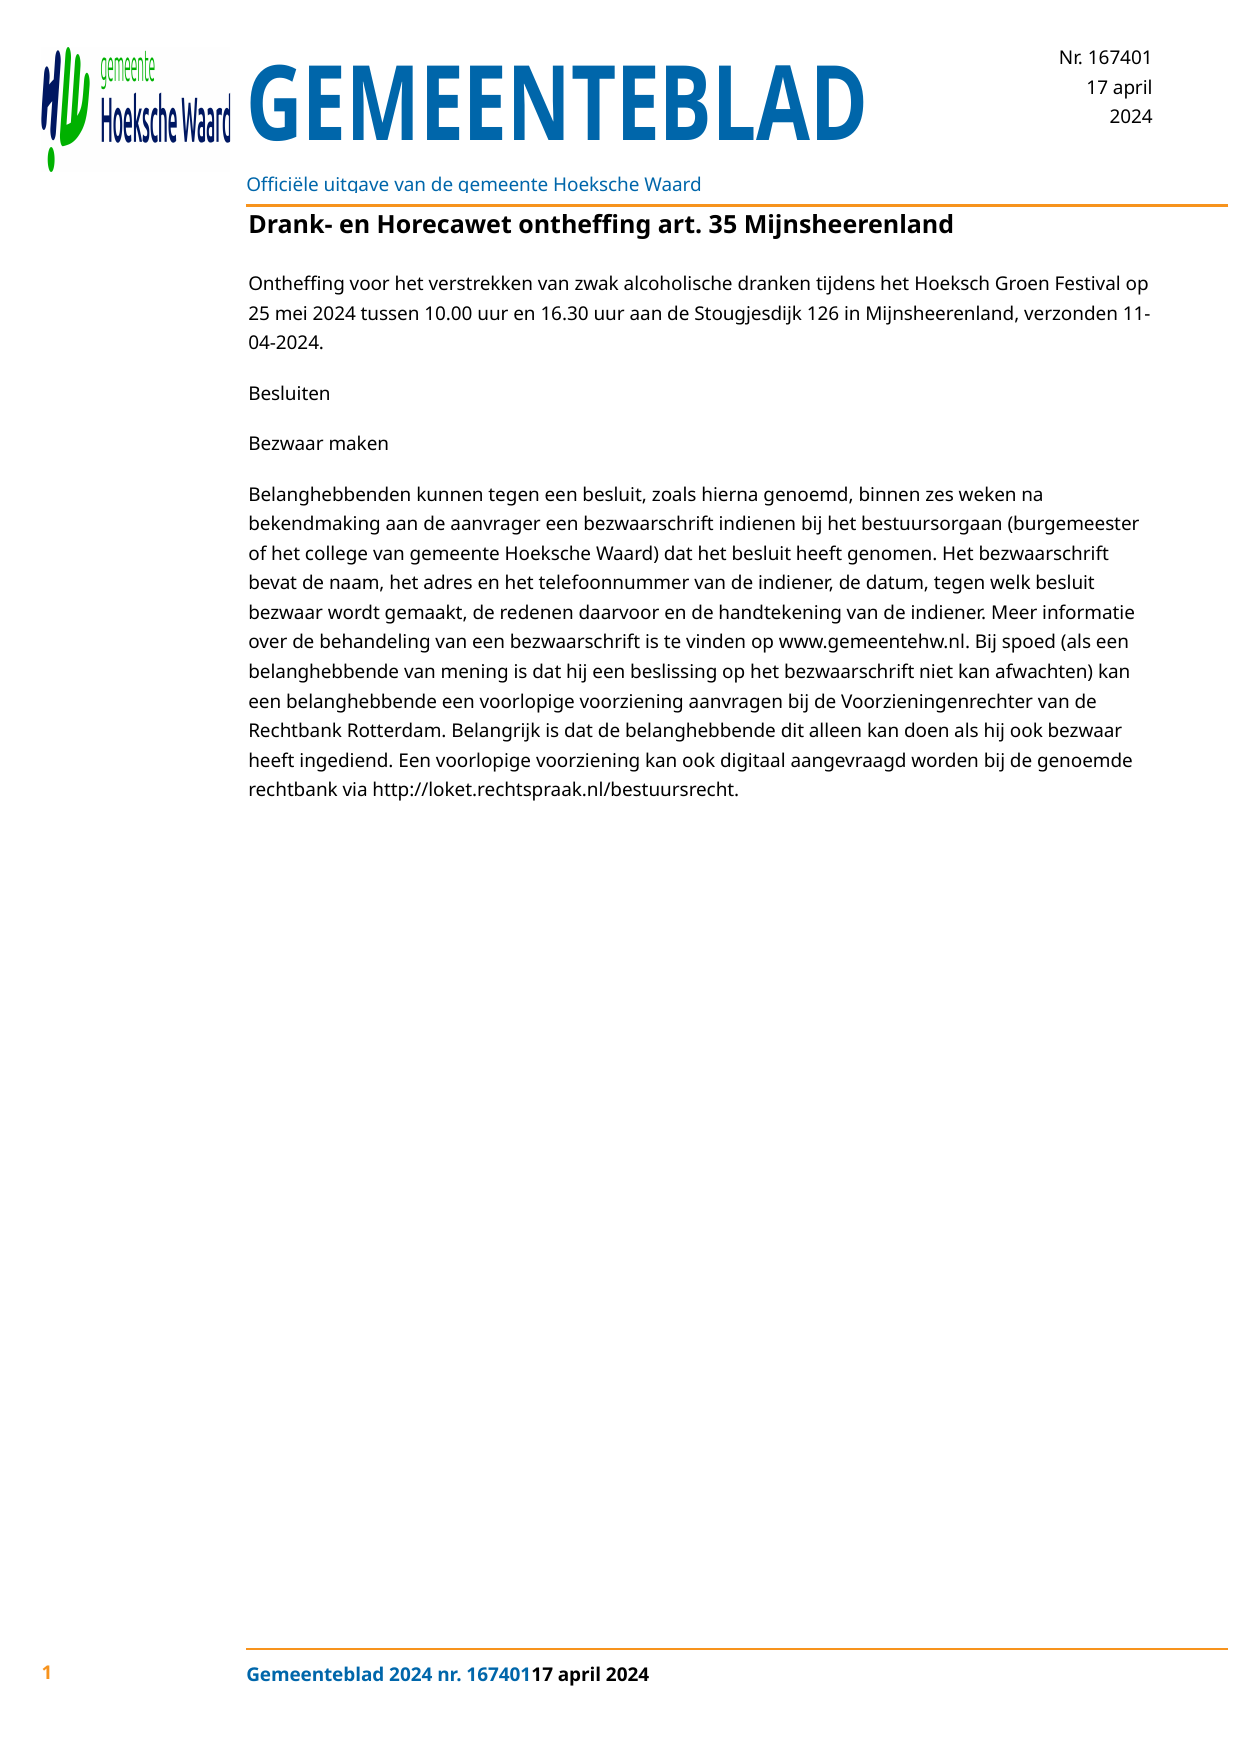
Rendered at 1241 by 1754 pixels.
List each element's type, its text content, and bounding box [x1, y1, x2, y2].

picture [41, 47, 231, 172]
text Drank- en Horecawet ontheffing art. 35 Mijnsheerenland [248, 207, 1152, 241]
text Bezwaar maken [248, 430, 1152, 456]
text Ontheffing voor het verstrekken van zwak alcoholische dranken tijdens het Hoeksch Groen Festival op 25 mei 2024 tussen 10.00 uur en 16.30 uur aan de Stougjesdijk 126 in Mijnsheerenland, verzonden 11-04-2024. [248, 270, 1152, 355]
text Besluiten [248, 380, 1152, 406]
text Belanghebbenden kunnen tegen een besluit, zoals hierna genoemd, binnen zes weken na bekendmaking aan de aanvrager een bezwaarschrift indienen bij het bestuursorgaan (burgemeester of het college van gemeente Hoeksche Waard) dat het besluit heeft genomen. Het bezwaarschrift bevat de naam, het adres en het telefoonnummer van de indiener, de datum, tegen welk besluit bezwaar wordt gemaakt, de redenen daarvoor en de handtekening van de indiener. Meer informatie over de behandeling van een bezwaarschrift is te vinden op www.gemeentehw.nl. Bij spoed (als een belanghebbende van mening is dat hij een beslissing op het bezwaarschrift niet kan afwachten) kan een belanghebbende een voorlopige voorziening aanvragen bij de Voorzieningenrechter van de Rechtbank Rotterdam. Belangrijk is dat de belanghebbende dit alleen kan doen als hij ook bezwaar heeft ingediend. Een voorlopige voorziening kan ook digitaal aangevraagd worden bij de genoemde rechtbank via http://loket.rechtspraak.nl/bestuursrecht. [248, 481, 1152, 802]
